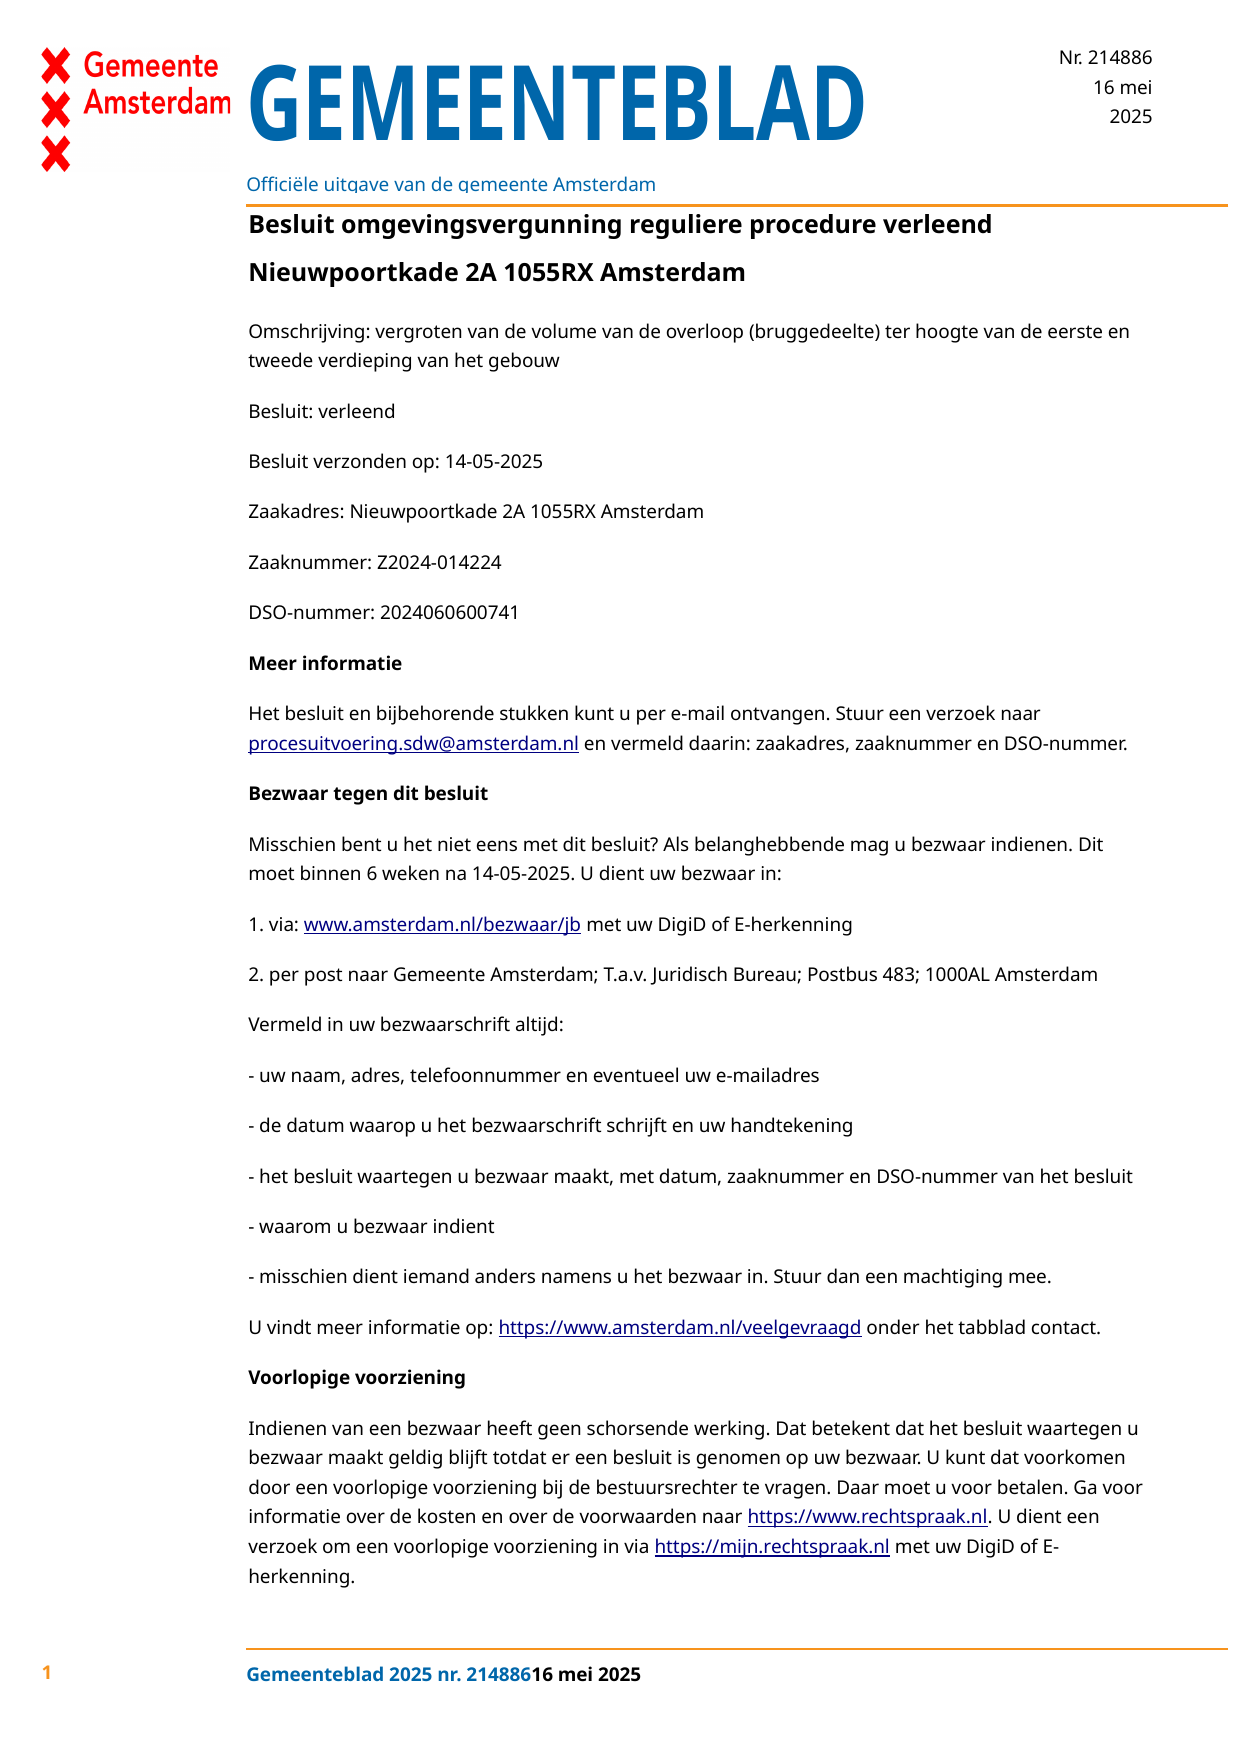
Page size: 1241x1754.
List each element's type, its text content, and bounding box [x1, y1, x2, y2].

text Besluit: verleend [248, 398, 1152, 424]
text Besluit verzonden op: 14-05-2025 [248, 448, 1152, 474]
text - de datum waarop u het bezwaarschrift schrijft en uw handtekening [248, 1112, 1152, 1138]
text - misschien dient iemand anders namens u het bezwaar in. Stuur dan een machtiging mee. [248, 1264, 1152, 1289]
text Misschien bent u het niet eens met dit besluit? Als belanghebbende mag u bezwaar indienen. Dit moet binnen 6 weken na 14-05-2025. U dient uw bezwaar in: [248, 831, 1152, 886]
text Bezwaar tegen dit besluit [248, 780, 1152, 806]
text 1. via: www.amsterdam.nl/bezwaar/jb met uw DigiD of E-herkenning [248, 911, 1152, 937]
text Indienen van een bezwaar heeft geen schorsende werking. Dat betekent dat het besluit waartegen u bezwaar maakt geldig blijft totdat er een besluit is genomen op uw bezwaar. U kunt dat voorkomen door een voorlopige voorziening bij de bestuursrechter te vragen. Daar moet u voor betalen. Ga voor informatie over de kosten en over de voorwaarden naar https://www.rechtspraak.nl. U dient een verzoek om een voorlopige voorziening in via https://mijn.rechtspraak.nl met uw DigiD of E-herkenning. [248, 1415, 1152, 1589]
text DSO-nummer: 2024060600741 [248, 599, 1152, 625]
text Vermeld in uw bezwaarschrift altijd: [248, 1012, 1152, 1037]
text Meer informatie [248, 650, 1152, 676]
picture [41, 47, 231, 172]
text Besluit omgevingsvergunning reguliere procedure verleend Nieuwpoortkade 2A 1055RX Amsterdam [248, 207, 1152, 288]
text Omschrijving: vergroten van de volume van de overloop (bruggedeelte) ter hoogte van de eerste en tweede verdieping van het gebouw [248, 318, 1152, 373]
text 2. per post naar Gemeente Amsterdam; T.a.v. Juridisch Bureau; Postbus 483; 1000AL Amsterdam [248, 961, 1152, 987]
text - uw naam, adres, telefoonnummer en eventueel uw e-mailadres [248, 1062, 1152, 1088]
text Zaakadres: Nieuwpoortkade 2A 1055RX Amsterdam [248, 499, 1152, 524]
text Voorlopige voorziening [248, 1364, 1152, 1390]
text U vindt meer informatie op: https://www.amsterdam.nl/veelgevraagd onder het tabblad contact. [248, 1314, 1152, 1340]
text Zaaknummer: Z2024-014224 [248, 549, 1152, 575]
text - waarom u bezwaar indient [248, 1213, 1152, 1239]
text Het besluit en bijbehorende stukken kunt u per e-mail ontvangen. Stuur een verzoek naar procesuitvoering.sdw@amsterdam.nl en vermeld daarin: zaakadres, zaaknummer en DSO-nummer. [248, 700, 1152, 756]
text - het besluit waartegen u bezwaar maakt, met datum, zaaknummer en DSO-nummer van het besluit [248, 1163, 1152, 1189]
